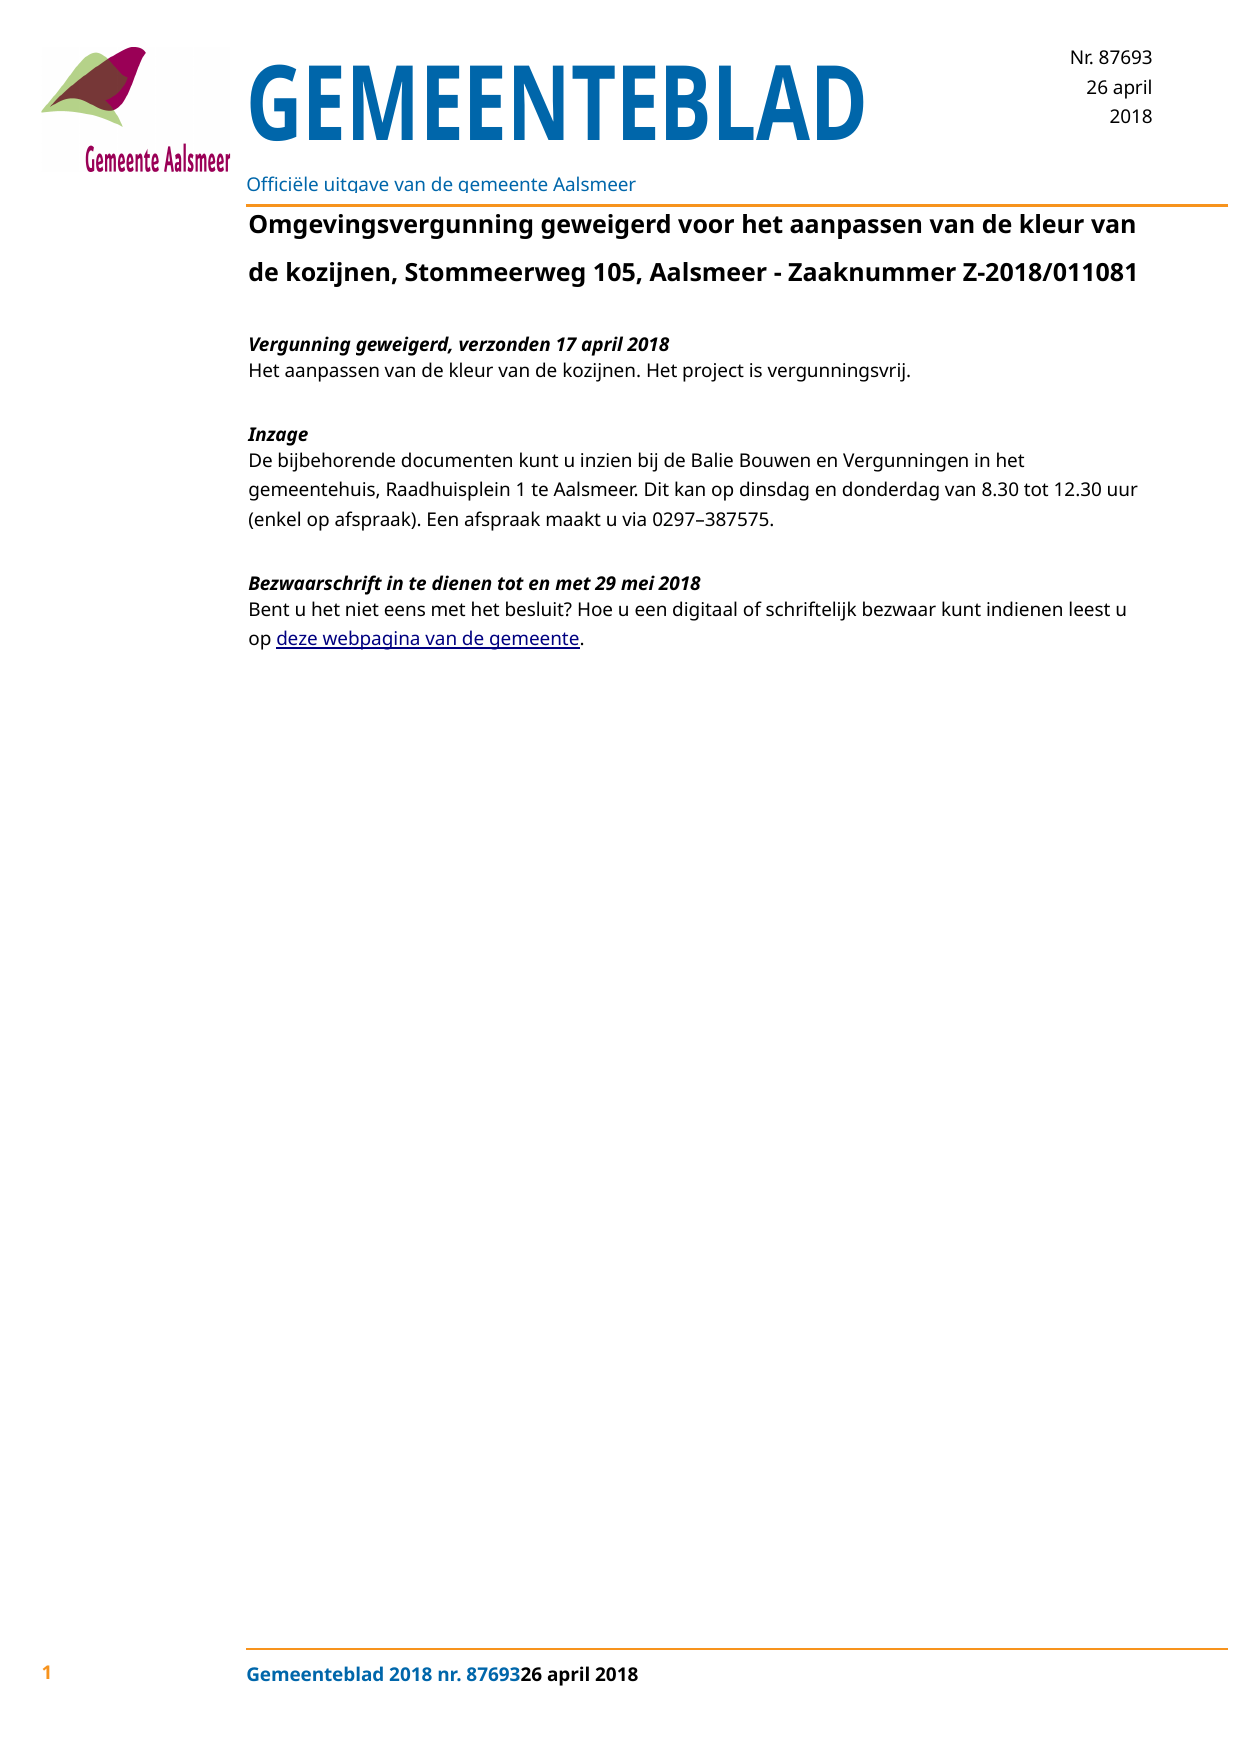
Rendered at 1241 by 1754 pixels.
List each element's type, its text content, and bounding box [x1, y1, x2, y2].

text De bijbehorende documenten kunt u inzien bij de Balie Bouwen en Vergunningen in het gemeentehuis, Raadhuisplein 1 te Aalsmeer. Dit kan op dinsdag en donderdag van 8.30 tot 12.30 uur (enkel op afspraak). Een afspraak maakt u via 0297–387575. [248, 447, 1152, 532]
text Bezwaarschrift in te dienen tot en met 29 mei 2018 [248, 570, 1152, 596]
text Het aanpassen van de kleur van de kozijnen. Het project is vergunningsvrij. [248, 357, 1152, 383]
text Inzage [248, 421, 1152, 447]
text Omgevingsvergunning geweigerd voor het aanpassen van de kleur van de kozijnen, Stommeerweg 105, Aalsmeer - Zaaknummer Z-2018/011081 [248, 207, 1152, 288]
picture [41, 47, 231, 172]
text Vergunning geweigerd, verzonden 17 april 2018 [248, 331, 1152, 357]
text Bent u het niet eens met het besluit? Hoe u een digitaal of schriftelijk bezwaar kunt indienen leest u op deze webpagina van de gemeente. [248, 596, 1152, 651]
